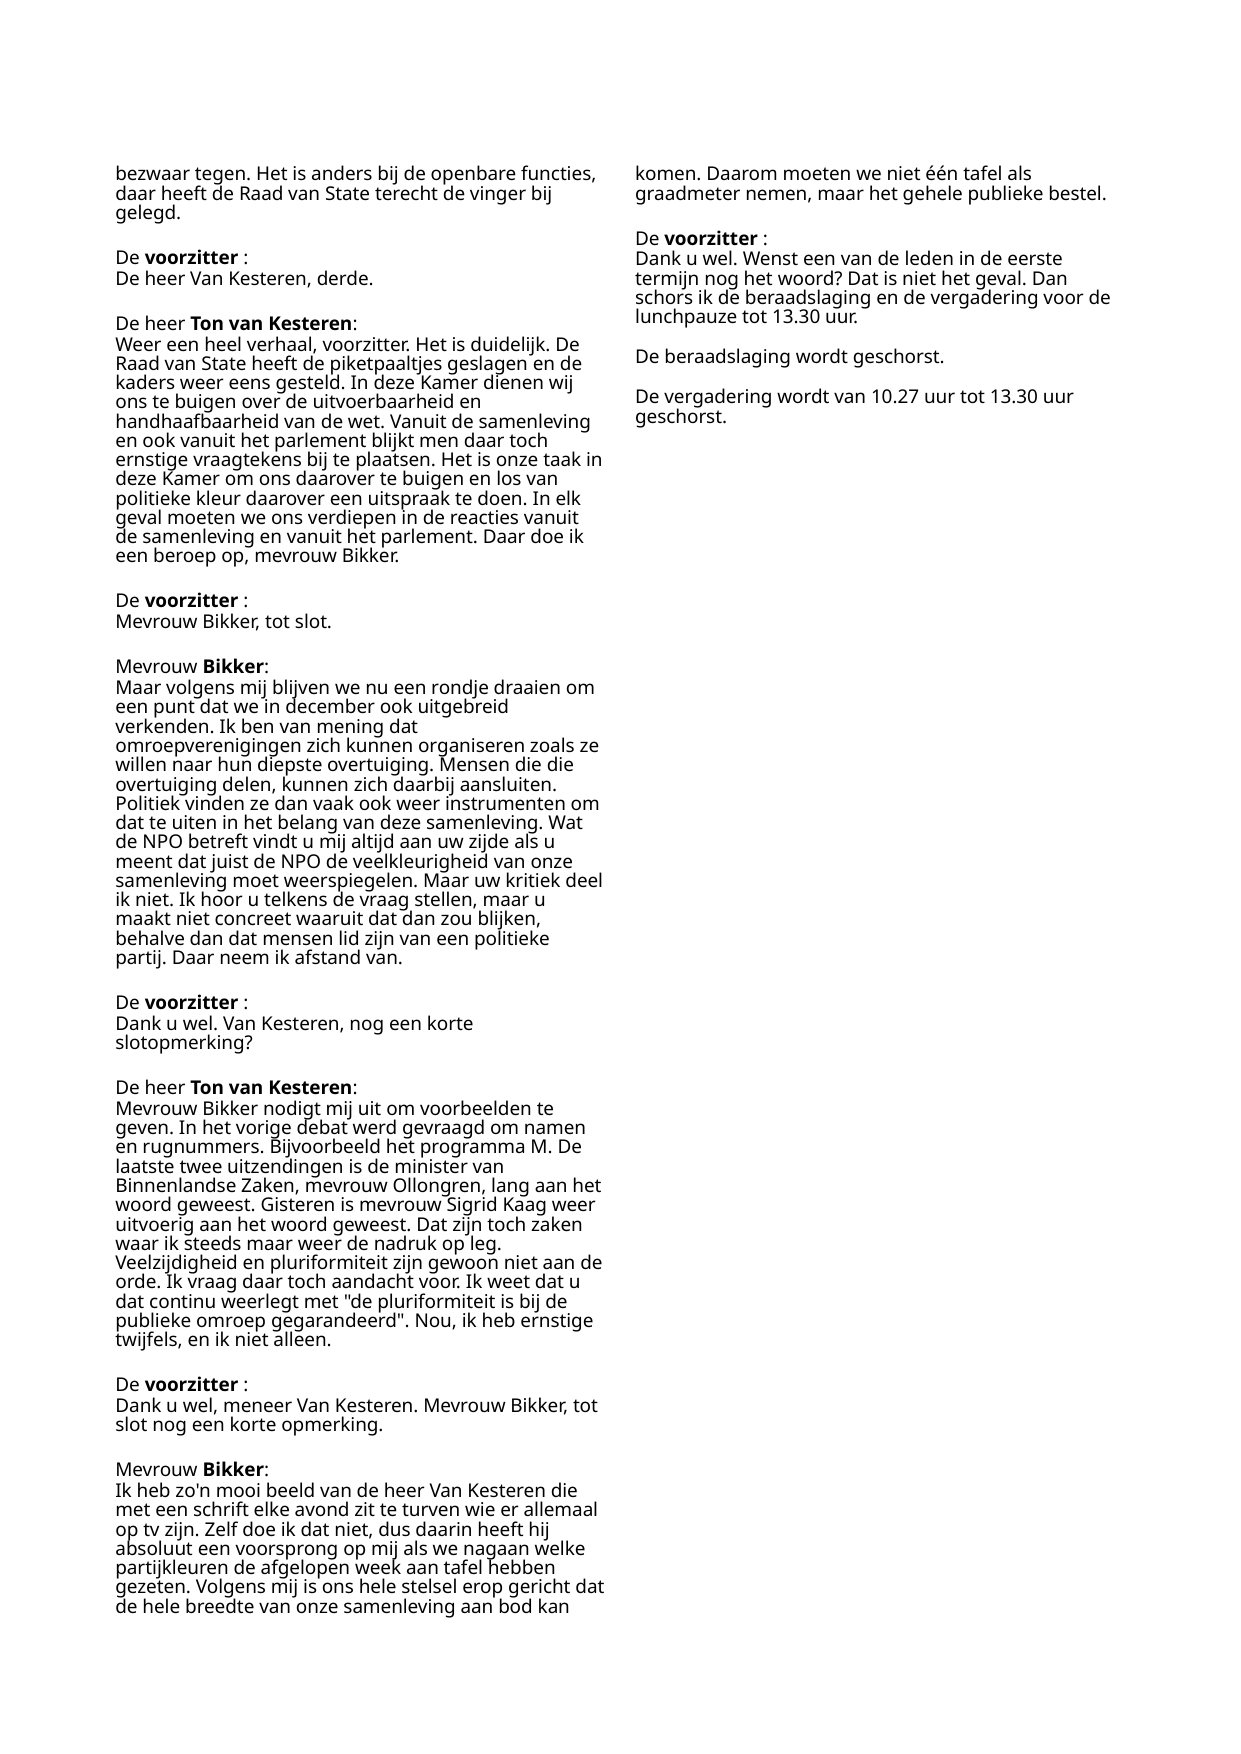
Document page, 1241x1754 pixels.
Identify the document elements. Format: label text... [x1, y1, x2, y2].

text Maar volgens mij blijven we nu een rondje draaien om een punt dat we in december ook uitgebreid verkenden. Ik ben van mening dat omroepverenigingen zich kunnen organiseren zoals ze willen naar hun diepste overtuiging. Mensen die die overtuiging delen, kunnen zich daarbij aansluiten. Politiek vinden ze dan vaak ook weer instrumenten om dat te uiten in het belang van deze samenleving. Wat de NPO betreft vindt u mij altijd aan uw zijde als u meent dat juist de NPO de veelkleurigheid van onze samenleving moet weerspiegelen. Maar uw kritiek deel ik niet. Ik hoor u telkens de vraag stellen, maar u maakt niet concreet waaruit dat dan zou blijken, behalve dan dat mensen lid zijn van een politieke partij. Daar neem ik afstand van. [115, 679, 605, 968]
text De vergadering wordt van 10.27 uur tot 13.30 uur geschorst. [635, 388, 1125, 427]
text Dank u wel. Wenst een van de leden in de eerste termijn nog het woord? Dat is niet het geval. Dan schors ik de beraadslaging en de vergadering voor de lunchpauze tot 13.30 uur. [635, 250, 1125, 327]
text De heer Ton van Kesteren: [115, 1074, 605, 1100]
text bezwaar tegen. Het is anders bij de openbare functies, daar heeft de Raad van State terecht de vinger bij gelegd. [115, 165, 605, 223]
text De heer Ton van Kesteren: [115, 310, 605, 336]
text Mevrouw Bikker: [115, 653, 605, 679]
text De voorzitter : [115, 1371, 605, 1397]
text Ik heb zo'n mooi beeld van de heer Van Kesteren die met een schrift elke avond zit te turven wie er allemaal op tv zijn. Zelf doe ik dat niet, dus daarin heeft hij absoluut een voorsprong op mij als we nagaan welke partijkleuren de afgelopen week aan tafel hebben gezeten. Volgens mij is ons hele stelsel erop gericht dat de hele breedte van onze samenleving aan bod kan [115, 1482, 605, 1617]
text De voorzitter : [115, 588, 605, 613]
text De heer Van Kesteren, derde. [115, 270, 605, 289]
text Mevrouw Bikker nodigt mij uit om voorbeelden te geven. In het vorige debat werd gevraagd om namen en rugnummers. Bijvoorbeeld het programma M. De laatste twee uitzendingen is de minister van Binnenlandse Zaken, mevrouw Ollongren, lang aan het woord geweest. Gisteren is mevrouw Sigrid Kaag weer uitvoerig aan het woord geweest. Dat zijn toch zaken waar ik steeds maar weer de nadruk op leg. Veelzijdigheid en pluriformiteit zijn gewoon niet aan de orde. Ik vraag daar toch aandacht voor. Ik weet dat u dat continu weerlegt met "de pluriformiteit is bij de publieke omroep gegarandeerd". Nou, ik heb ernstige twijfels, en ik niet alleen. [115, 1100, 605, 1350]
text De voorzitter : [635, 225, 1125, 250]
text De voorzitter : [115, 989, 605, 1015]
text Dank u wel, meneer Van Kesteren. Mevrouw Bikker, tot slot nog een korte opmerking. [115, 1397, 605, 1436]
text komen. Daarom moeten we niet één tafel als graadmeter nemen, maar het gehele publieke bestel. [635, 165, 1125, 204]
text Mevrouw Bikker: [115, 1456, 605, 1482]
text De voorzitter : [115, 244, 605, 270]
text Mevrouw Bikker, tot slot. [115, 613, 605, 633]
text De beraadslaging wordt geschorst. [635, 348, 1125, 368]
text Dank u wel. Van Kesteren, nog een korte slotopmerking? [115, 1015, 605, 1053]
text Weer een heel verhaal, voorzitter. Het is duidelijk. De Raad van State heeft de piketpaaltjes geslagen en de kaders weer eens gesteld. In deze Kamer dienen wij ons te buigen over de uitvoerbaarheid en handhaafbaarheid van de wet. Vanuit de samenleving en ook vanuit het parlement blijkt men daar toch ernstige vraagtekens bij te plaatsen. Het is onze taak in deze Kamer om ons daarover te buigen en los van politieke kleur daarover een uitspraak te doen. In elk geval moeten we ons verdiepen in de reacties vanuit de samenleving en vanuit het parlement. Daar doe ik een beroep op, mevrouw Bikker. [115, 336, 605, 567]
